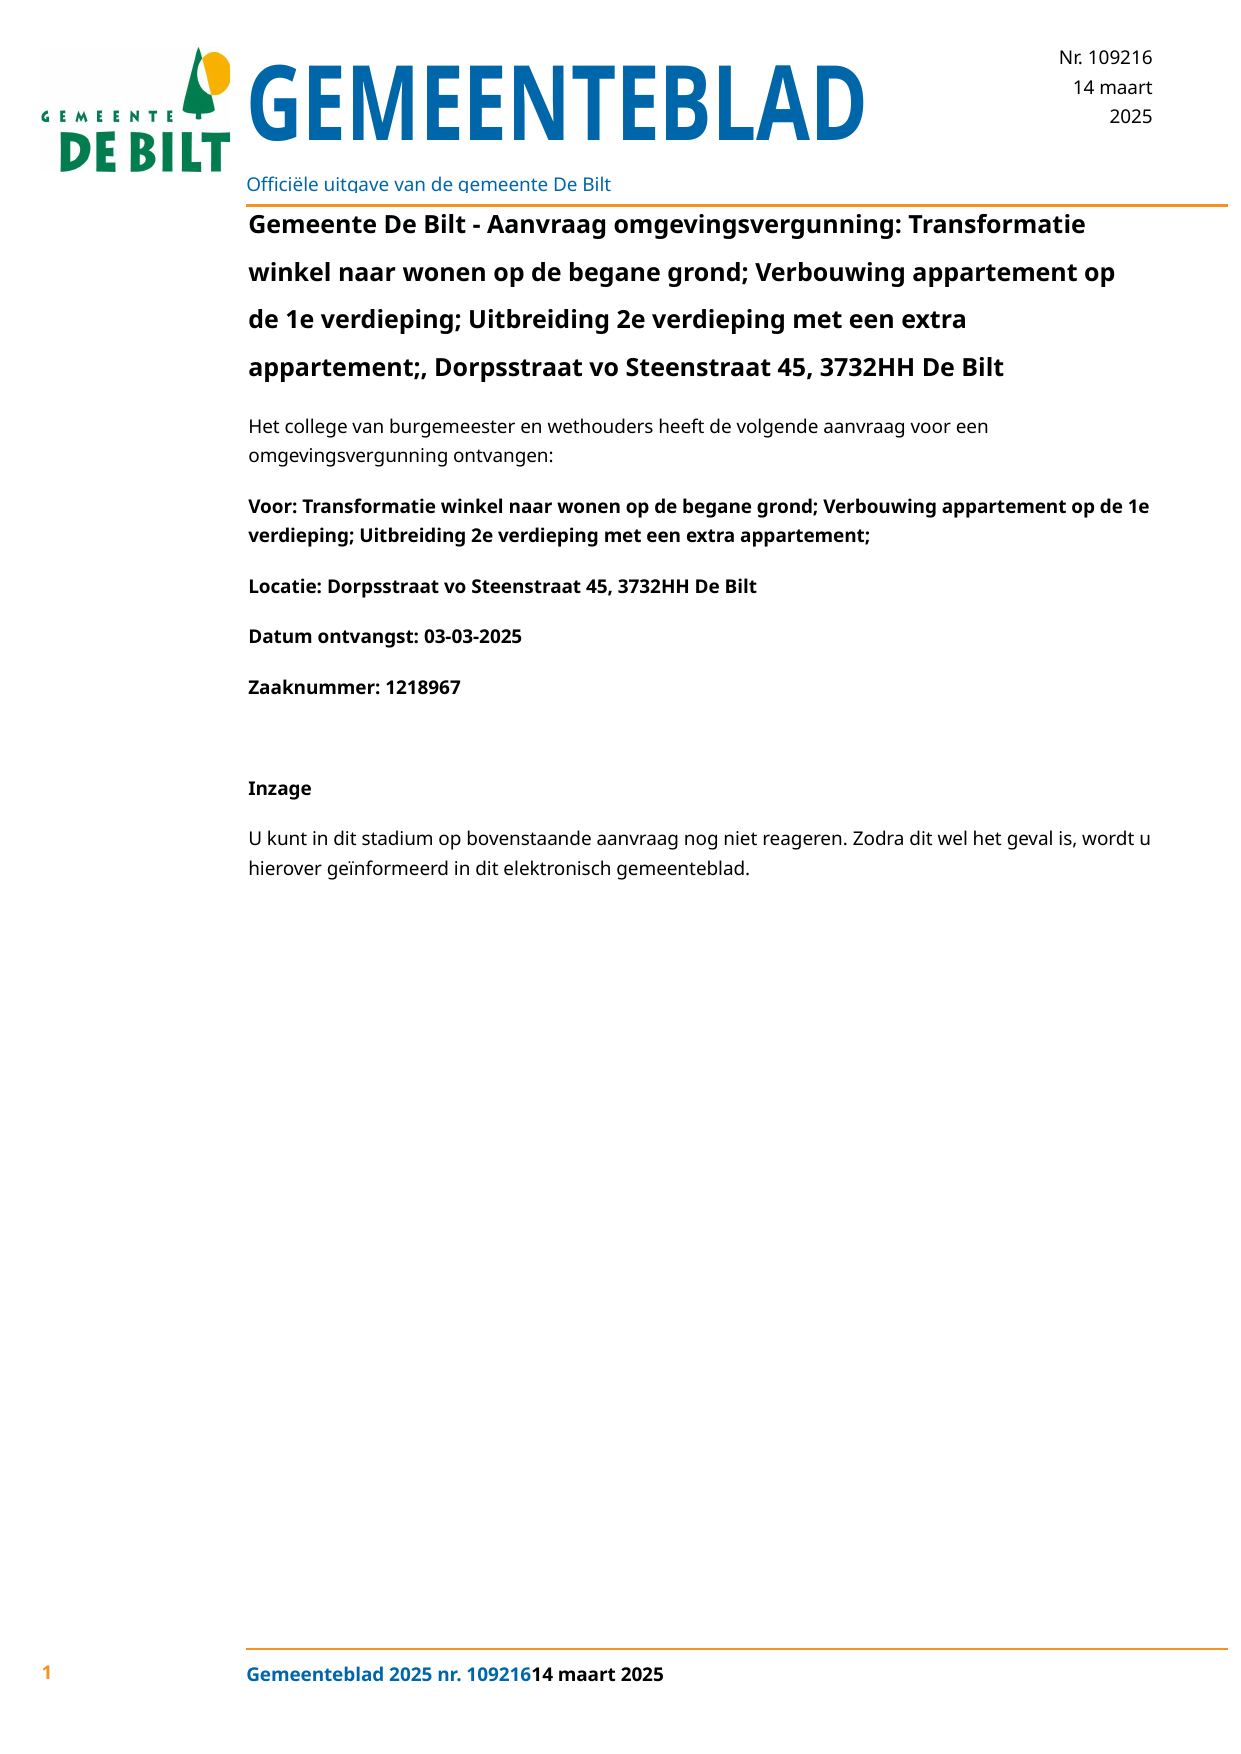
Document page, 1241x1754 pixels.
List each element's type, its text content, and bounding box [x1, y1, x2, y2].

text Locatie: Dorpsstraat vo Steenstraat 45, 3732HH De Bilt [248, 573, 1152, 599]
text Inzage [248, 775, 1152, 801]
text Voor: Transformatie winkel naar wonen op de begane grond; Verbouwing appartement op de 1e verdieping; Uitbreiding 2e verdieping met een extra appartement; [248, 493, 1152, 548]
text U kunt in dit stadium op bovenstaande aanvraag nog niet reageren. Zodra dit wel het geval is, wordt u hierover geïnformeerd in dit elektronisch gemeenteblad. [248, 825, 1152, 881]
text Datum ontvangst: 03-03-2025 [248, 623, 1152, 649]
text Het college van burgemeester en wethouders heeft de volgende aanvraag voor een omgevingsvergunning ontvangen: [248, 413, 1152, 468]
picture [41, 47, 231, 172]
text Gemeente De Bilt - Aanvraag omgevingsvergunning: Transformatie winkel naar wonen op de begane grond; Verbouwing appartement op de 1e verdieping; Uitbreiding 2e verdieping met een extra appartement;, Dorpsstraat vo Steenstraat 45, 3732HH De Bilt [248, 207, 1152, 384]
text Zaaknummer: 1218967 [248, 674, 1152, 700]
